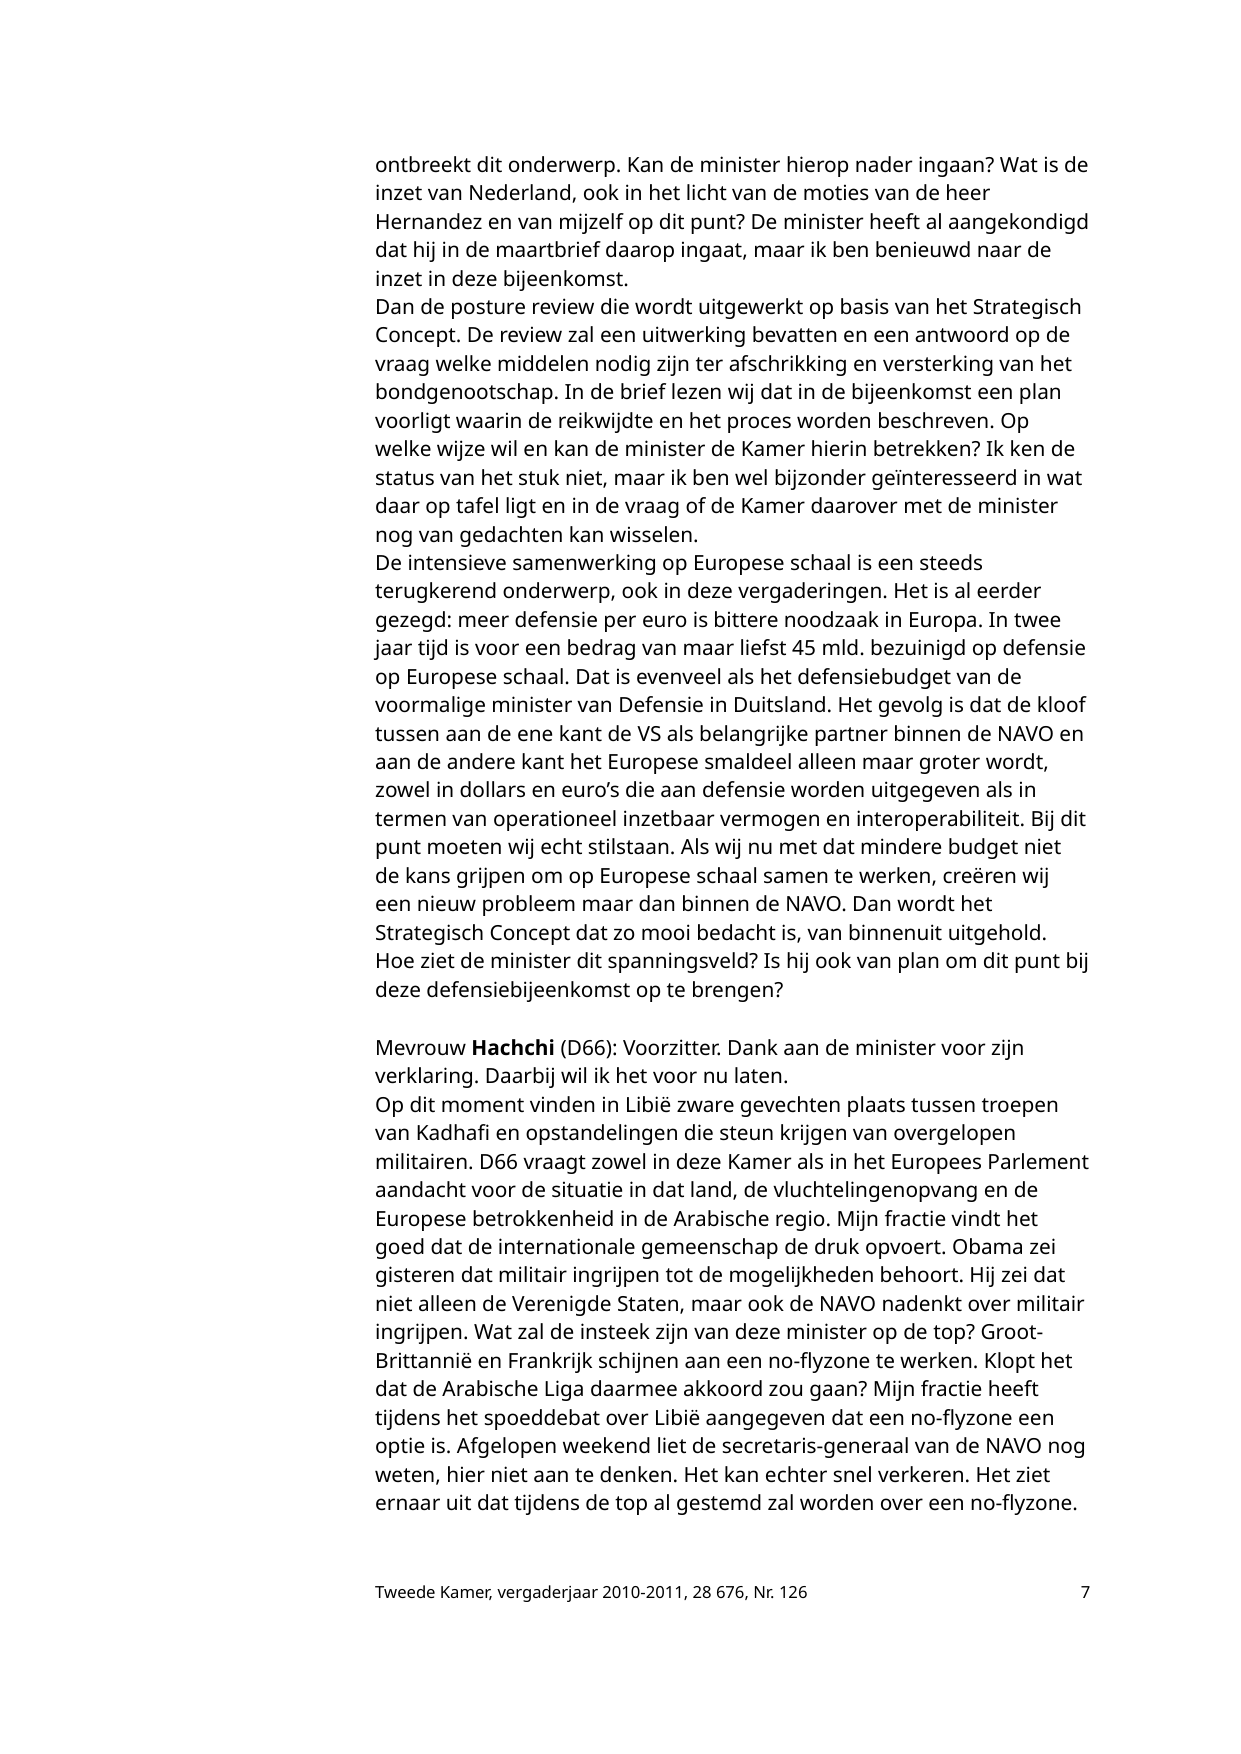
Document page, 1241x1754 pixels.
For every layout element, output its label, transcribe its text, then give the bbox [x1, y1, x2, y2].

text Mevrouw Hachchi (D66): Voorzitter. Dank aan de minister voor zijn verklaring. Daarbij wil ik het voor nu laten. [375, 1033, 1090, 1090]
text ontbreekt dit onderwerp. Kan de minister hierop nader ingaan? Wat is de inzet van Nederland, ook in het licht van de moties van de heer Hernandez en van mijzelf op dit punt? De minister heeft al aangekondigd dat hij in de maartbrief daarop ingaat, maar ik ben benieuwd naar de inzet in deze bijeenkomst. [375, 150, 1090, 292]
text Dan de posture review die wordt uitgewerkt op basis van het Strategisch Concept. De review zal een uitwerking bevatten en een antwoord op de vraag welke middelen nodig zijn ter afschrikking en versterking van het bondgenootschap. In de brief lezen wij dat in de bijeenkomst een plan voorligt waarin de reikwijdte en het proces worden beschreven. Op welke wijze wil en kan de minister de Kamer hierin betrekken? Ik ken de status van het stuk niet, maar ik ben wel bijzonder geïnteresseerd in wat daar op tafel ligt en in de vraag of de Kamer daarover met de minister nog van gedachten kan wisselen. [375, 292, 1090, 548]
text De intensieve samenwerking op Europese schaal is een steeds terugkerend onderwerp, ook in deze vergaderingen. Het is al eerder gezegd: meer defensie per euro is bittere noodzaak in Europa. In twee jaar tijd is voor een bedrag van maar liefst 45 mld. bezuinigd op defensie op Europese schaal. Dat is evenveel als het defensiebudget van de voormalige minister van Defensie in Duitsland. Het gevolg is dat de kloof tussen aan de ene kant de VS als belangrijke partner binnen de NAVO en aan de andere kant het Europese smaldeel alleen maar groter wordt, zowel in dollars en euro’s die aan defensie worden uitgegeven als in termen van operationeel inzetbaar vermogen en interoperabiliteit. Bij dit punt moeten wij echt stilstaan. Als wij nu met dat mindere budget niet de kans grijpen om op Europese schaal samen te werken, creëren wij een nieuw probleem maar dan binnen de NAVO. Dan wordt het Strategisch Concept dat zo mooi bedacht is, van binnenuit uitgehold. Hoe ziet de minister dit spanningsveld? Is hij ook van plan om dit punt bij deze defensiebijeenkomst op te brengen? [375, 548, 1090, 1003]
text Op dit moment vinden in Libië zware gevechten plaats tussen troepen van Kadhafi en opstandelingen die steun krijgen van overgelopen militairen. D66 vraagt zowel in deze Kamer als in het Europees Parlement aandacht voor de situatie in dat land, de vluchtelingenopvang en de Europese betrokkenheid in de Arabische regio. Mijn fractie vindt het goed dat de internationale gemeenschap de druk opvoert. Obama zei gisteren dat militair ingrijpen tot de mogelijkheden behoort. Hij zei dat niet alleen de Verenigde Staten, maar ook de NAVO nadenkt over militair ingrijpen. Wat zal de insteek zijn van deze minister op de top? Groot-Brittannië en Frankrijk schijnen aan een no-flyzone te werken. Klopt het dat de Arabische Liga daarmee akkoord zou gaan? Mijn fractie heeft tijdens het spoeddebat over Libië aangegeven dat een no-flyzone een optie is. Afgelopen weekend liet de secretaris-generaal van de NAVO nog weten, hier niet aan te denken. Het kan echter snel verkeren. Het ziet ernaar uit dat tijdens de top al gestemd zal worden over een no-flyzone. [375, 1090, 1090, 1517]
